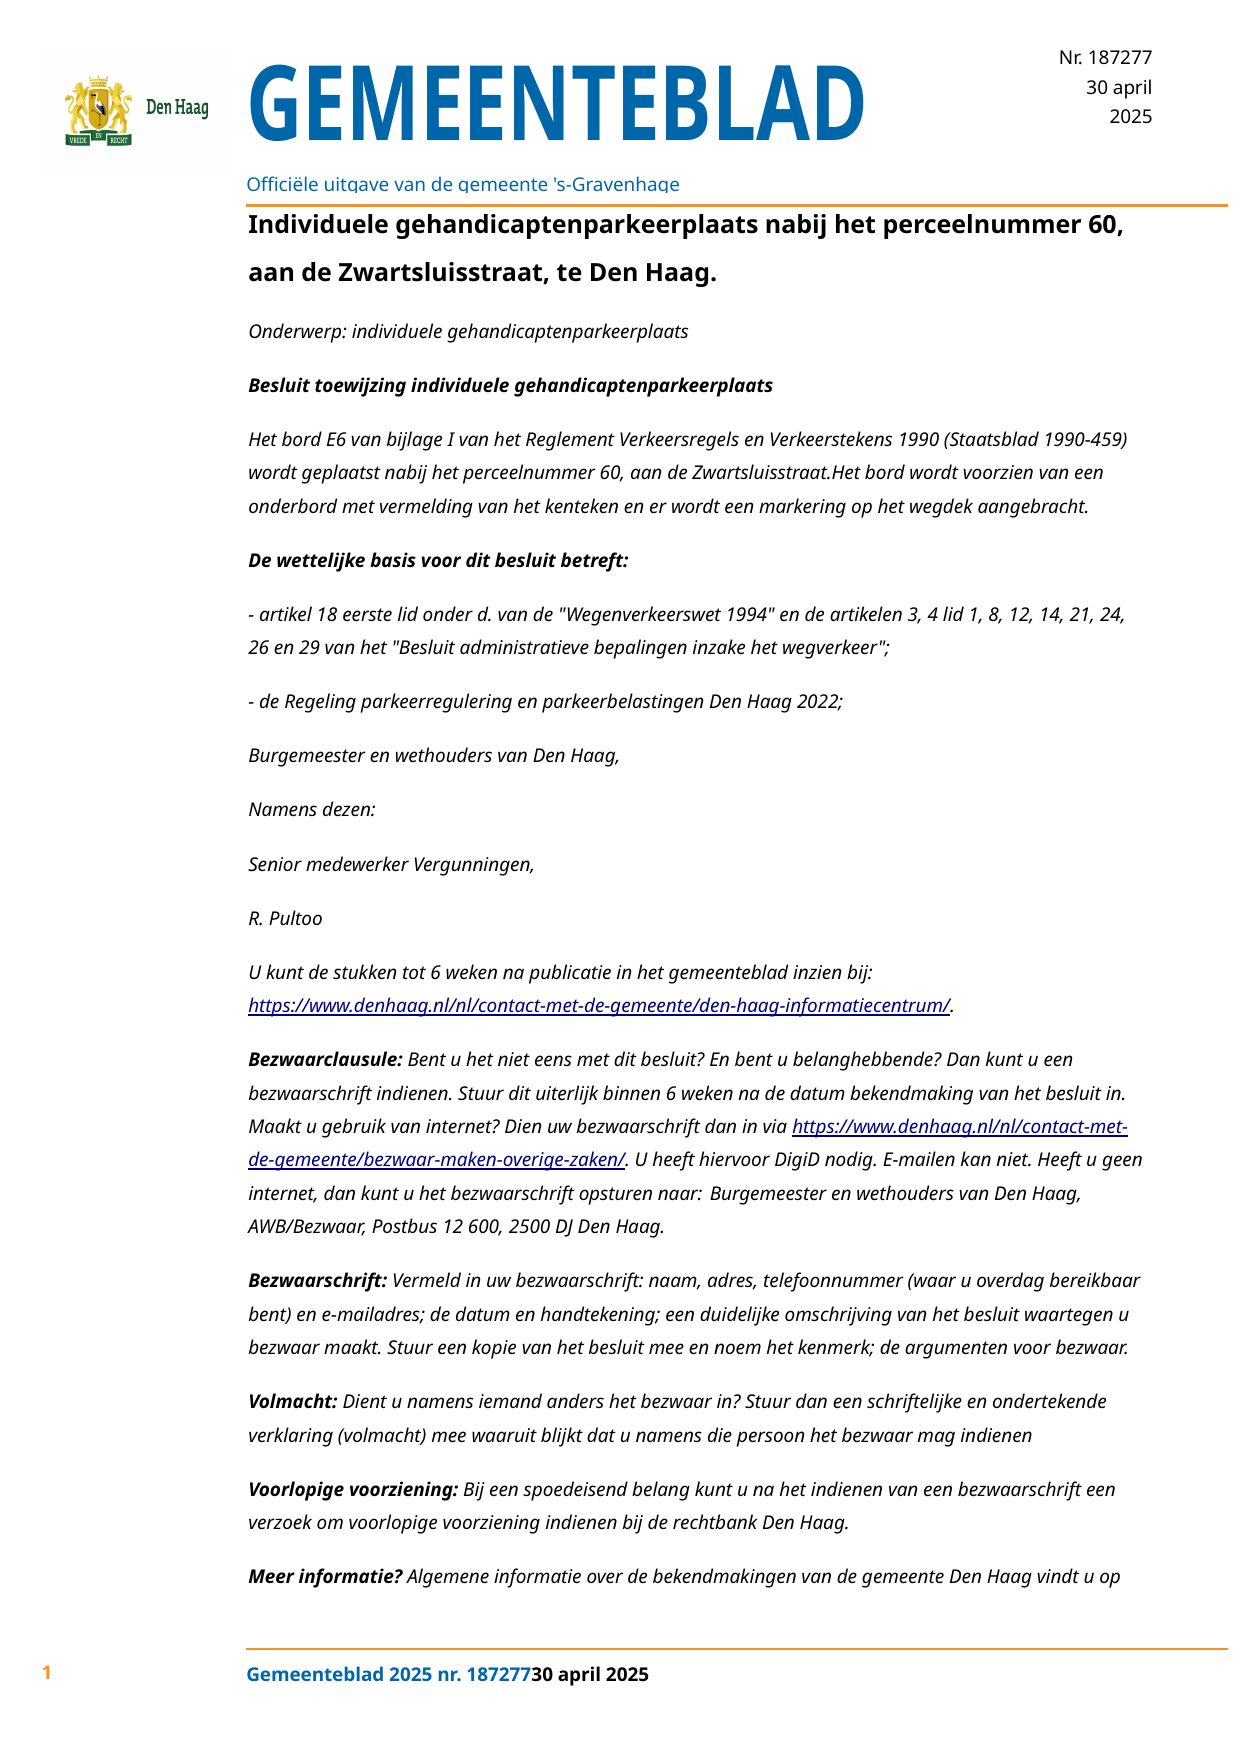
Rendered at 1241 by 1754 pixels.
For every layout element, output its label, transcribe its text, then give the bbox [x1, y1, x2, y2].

text Onderwerp: individuele gehandicaptenparkeerplaats [248, 318, 1152, 344]
picture [41, 47, 231, 172]
text De wettelijke basis voor dit besluit betreft: [248, 547, 1152, 573]
text Voorlopige voorziening: Bij een spoedeisend belang kunt u na het indienen van een bezwaarschrift een verzoek om voorlopige voorziening indienen bij de rechtbank Den Haag. [248, 1476, 1152, 1535]
text - de Regeling parkeerregulering en parkeerbelastingen Den Haag 2022; [248, 688, 1152, 714]
text Bezwaarclausule: Bent u het niet eens met dit besluit? En bent u belanghebbende? Dan kunt u een bezwaarschrift indienen. Stuur dit uiterlijk binnen 6 weken na de datum bekendmaking van het besluit in. Maakt u gebruik van internet? Dien uw bezwaarschrift dan in via https://www.denhaag.nl/nl/contact-met-de-gemeente/bezwaar-maken-overige-zaken/. U heeft hiervoor DigiD nodig. E-mailen kan niet. Heeft u geen internet, dan kunt u het bezwaarschrift opsturen naar: Burgemeester en wethouders van Den Haag, AWB/Bezwaar, Postbus 12 600, 2500 DJ Den Haag. [248, 1046, 1152, 1239]
text Volmacht: Dient u namens iemand anders het bezwaar in? Stuur dan een schriftelijke en ondertekende verklaring (volmacht) mee waaruit blijkt dat u namens die persoon het bezwaar mag indienen [248, 1388, 1152, 1448]
text Meer informatie? Algemene informatie over de bekendmakingen van de gemeente Den Haag vindt u op [248, 1563, 1152, 1589]
text Namens dezen: [248, 797, 1152, 822]
text U kunt de stukken tot 6 weken na publicatie in het gemeenteblad inzien bij: https://www.denhaag.nl/nl/contact-met-de-gemeente/den-haag-informatiecentrum/. [248, 959, 1152, 1018]
text Individuele gehandicaptenparkeerplaats nabij het perceelnummer 60, aan de Zwartsluisstraat, te Den Haag. [248, 207, 1152, 288]
text Het bord E6 van bijlage I van het Reglement Verkeersregels en Verkeerstekens 1990 (Staatsblad 1990-459) wordt geplaatst nabij het perceelnummer 60, aan de Zwartsluisstraat.Het bord wordt voorzien van een onderbord met vermelding van het kenteken en er wordt een markering op het wegdek aangebracht. [248, 426, 1152, 519]
text Senior medewerker Vergunningen, [248, 851, 1152, 876]
text Bezwaarschrift: Vermeld in uw bezwaarschrift: naam, adres, telefoonnummer (waar u overdag bereikbaar bent) en e-mailadres; de datum en handtekening; een duidelijke omschrijving van het besluit waartegen u bezwaar maakt. Stuur een kopie van het besluit mee en noem het kenmerk; de argumenten voor bezwaar. [248, 1268, 1152, 1360]
text R. Pultoo [248, 905, 1152, 931]
text Burgemeester en wethouders van Den Haag, [248, 743, 1152, 768]
text - artikel 18 eerste lid onder d. van de "Wegenverkeerswet 1994" en de artikelen 3, 4 lid 1, 8, 12, 14, 21, 24, 26 en 29 van het "Besluit administratieve bepalingen inzake het wegverkeer"; [248, 601, 1152, 660]
text Besluit toewijzing individuele gehandicaptenparkeerplaats [248, 372, 1152, 398]
